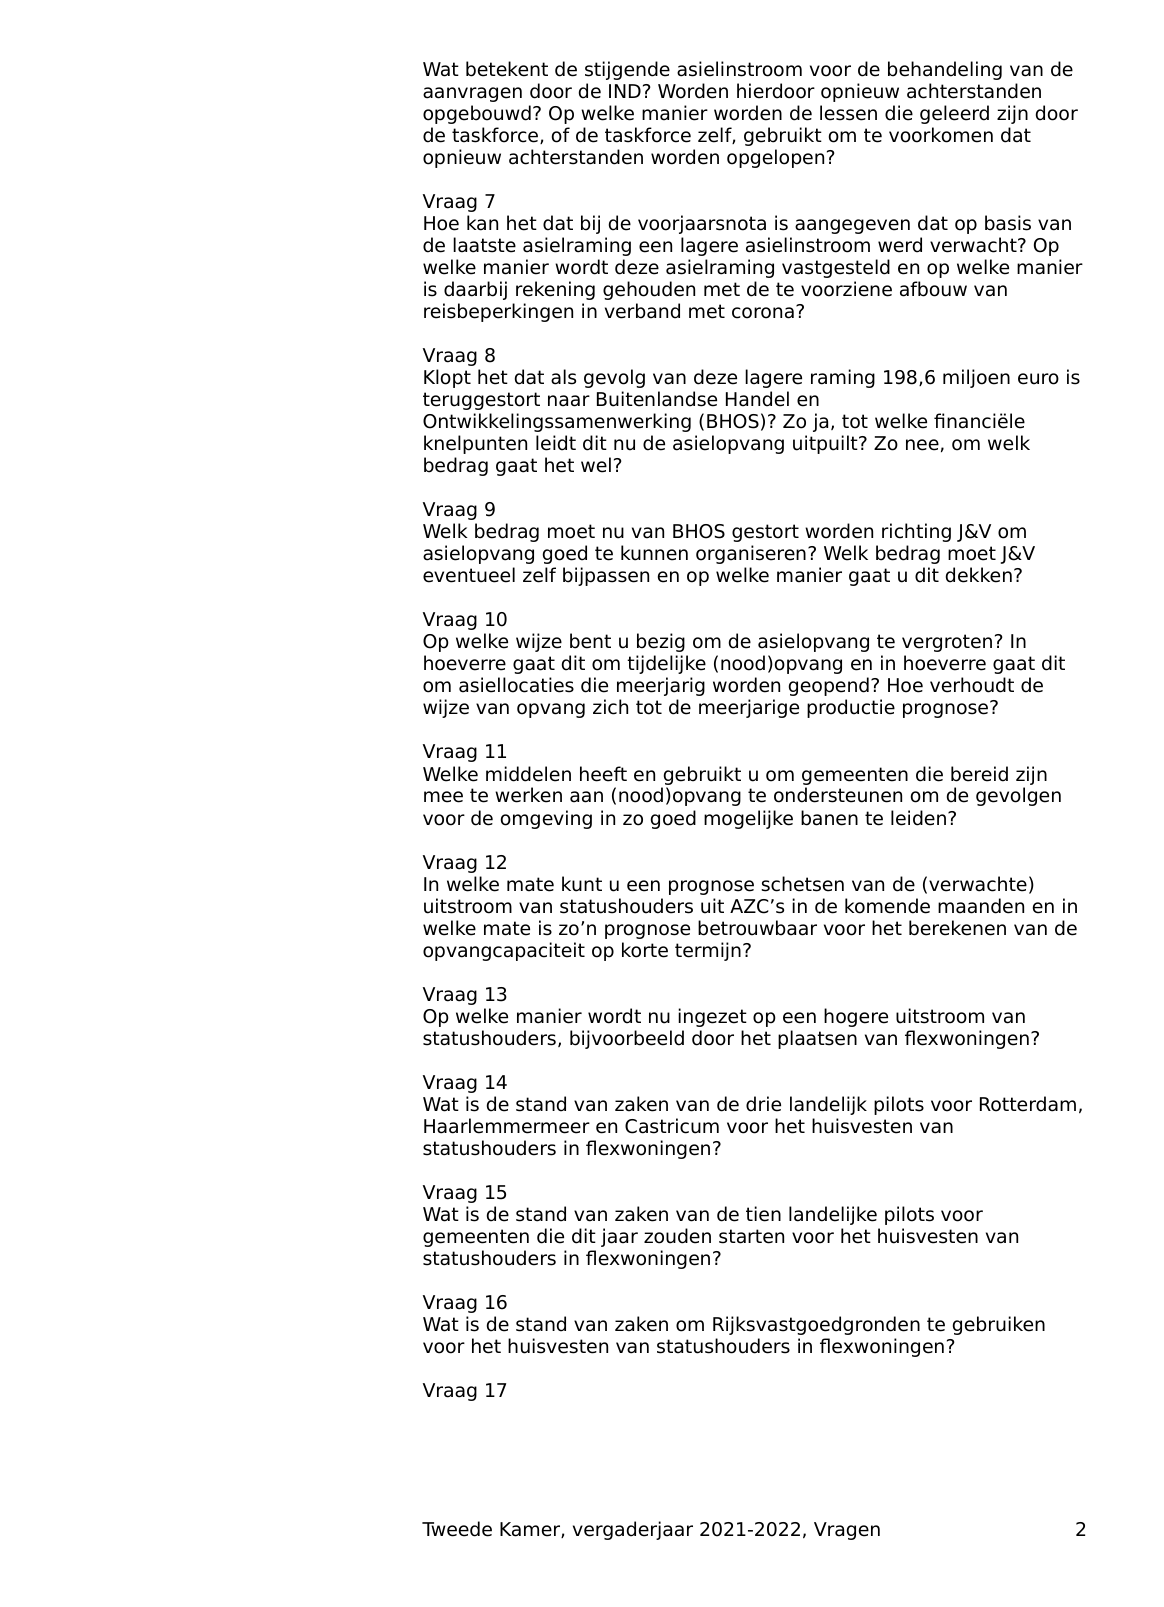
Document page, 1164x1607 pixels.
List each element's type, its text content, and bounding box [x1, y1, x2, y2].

text Vraag 14 [422, 1072, 1087, 1094]
text Welke middelen heeft en gebruikt u om gemeenten die bereid zijn mee te werken aan (nood)opvang te ondersteunen om de gevolgen voor de omgeving in zo goed mogelijke banen te leiden? [422, 763, 1087, 829]
text Hoe kan het dat bij de voorjaarsnota is aangegeven dat op basis van de laatste asielraming een lagere asielinstroom werd verwacht? Op welke manier wordt deze asielraming vastgesteld en op welke manier is daarbij rekening gehouden met de te voorziene afbouw van reisbeperkingen in verband met corona? [422, 213, 1087, 323]
text Wat betekent de stijgende asielinstroom voor de behandeling van de aanvragen door de IND? Worden hierdoor opnieuw achterstanden opgebouwd? Op welke manier worden de lessen die geleerd zijn door de taskforce, of de taskforce zelf, gebruikt om te voorkomen dat opnieuw achterstanden worden opgelopen? [422, 59, 1087, 169]
text Vraag 15 [422, 1182, 1087, 1204]
text Vraag 11 [422, 741, 1087, 763]
text Vraag 17 [422, 1380, 1087, 1402]
text Vraag 7 [422, 191, 1087, 213]
text Vraag 16 [422, 1292, 1087, 1314]
text Vraag 13 [422, 984, 1087, 1006]
text Wat is de stand van zaken van de drie landelijk pilots voor Rotterdam, Haarlemmermeer en Castricum voor het huisvesten van statushouders in flexwoningen? [422, 1094, 1087, 1160]
text Op welke wijze bent u bezig om de asielopvang te vergroten? In hoeverre gaat dit om tijdelijke (nood)opvang en in hoeverre gaat dit om asiellocaties die meerjarig worden geopend? Hoe verhoudt de wijze van opvang zich tot de meerjarige productie prognose? [422, 631, 1087, 719]
text Welk bedrag moet nu van BHOS gestort worden richting J&V om asielopvang goed te kunnen organiseren? Welk bedrag moet J&V eventueel zelf bijpassen en op welke manier gaat u dit dekken? [422, 521, 1087, 587]
text Vraag 9 [422, 499, 1087, 521]
text Vraag 10 [422, 609, 1087, 631]
text Wat is de stand van zaken van de tien landelijke pilots voor gemeenten die dit jaar zouden starten voor het huisvesten van statushouders in flexwoningen? [422, 1204, 1087, 1270]
text In welke mate kunt u een prognose schetsen van de (verwachte) uitstroom van statushouders uit AZC’s in de komende maanden en in welke mate is zo’n prognose betrouwbaar voor het berekenen van de opvangcapaciteit op korte termijn? [422, 873, 1087, 961]
text Vraag 8 [422, 345, 1087, 367]
text Op welke manier wordt nu ingezet op een hogere uitstroom van statushouders, bijvoorbeeld door het plaatsen van flexwoningen? [422, 1006, 1087, 1049]
text Wat is de stand van zaken om Rijksvastgoedgronden te gebruiken voor het huisvesten van statushouders in flexwoningen? [422, 1314, 1087, 1358]
text Klopt het dat als gevolg van deze lagere raming 198,6 miljoen euro is teruggestort naar Buitenlandse Handel en Ontwikkelingssamenwerking (BHOS)? Zo ja, tot welke financiële knelpunten leidt dit nu de asielopvang uitpuilt? Zo nee, om welk bedrag gaat het wel? [422, 367, 1087, 477]
text Vraag 12 [422, 852, 1087, 873]
